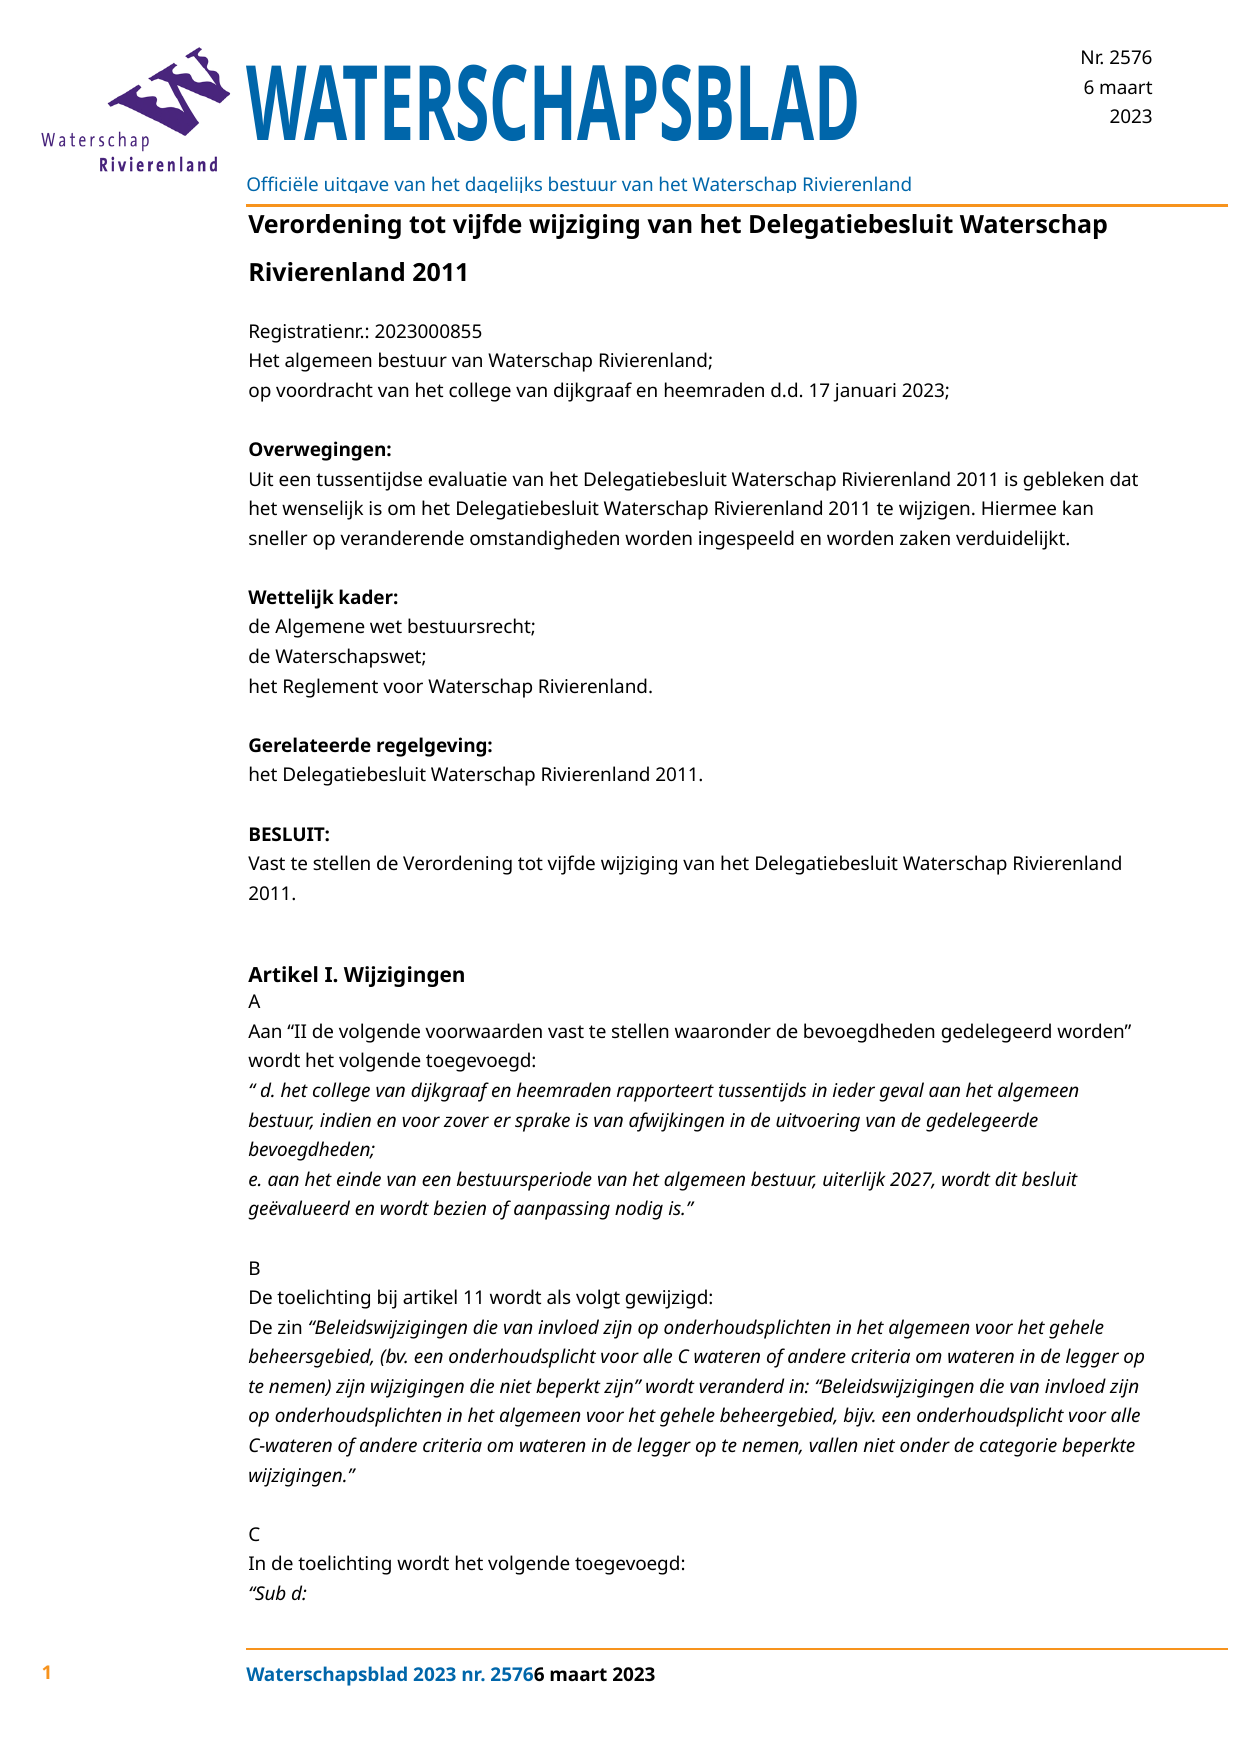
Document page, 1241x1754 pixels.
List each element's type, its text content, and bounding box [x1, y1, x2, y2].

text Gerelateerde regelgeving: [248, 732, 1152, 758]
text het Delegatiebesluit Waterschap Rivierenland 2011. [248, 762, 1152, 787]
text Artikel I. Wijzigingen [248, 960, 1152, 988]
text Wettelijk kader: [248, 584, 1152, 610]
text Uit een tussentijdse evaluatie van het Delegatiebesluit Waterschap Rivierenland 2011 is gebleken dat het wenselijk is om het Delegatiebesluit Waterschap Rivierenland 2011 te wijzigen. Hiermee kan sneller op veranderende omstandigheden worden ingespeeld en worden zaken verduidelijkt. [248, 466, 1152, 551]
text De zin “Beleidswijzigingen die van invloed zijn op onderhoudsplichten in het algemeen voor het gehele beheersgebied, (bv. een onderhoudsplicht voor alle C wateren of andere criteria om wateren in de legger op te nemen) zijn wijzigingen die niet beperkt zijn” wordt veranderd in: “Beleidswijzigingen die van invloed zijn op onderhoudsplichten in het algemeen voor het gehele beheergebied, bijv. een onderhoudsplicht voor alle C-wateren of andere criteria om wateren in de legger op te nemen, vallen niet onder de categorie beperkte wijzigingen.” [248, 1314, 1152, 1487]
text e. aan het einde van een bestuursperiode van het algemeen bestuur, uiterlijk 2027, wordt dit besluit geëvalueerd en wordt bezien of aanpassing nodig is.” [248, 1166, 1152, 1221]
text C [248, 1521, 1152, 1547]
text “Sub d: [248, 1580, 1152, 1606]
text de Algemene wet bestuursrecht; [248, 614, 1152, 639]
text “ d. het college van dijkgraaf en heemraden rapporteert tussentijds in ieder geval aan het algemeen bestuur, indien en voor zover er sprake is van afwijkingen in de uitvoering van de gedelegeerde bevoegdheden; [248, 1077, 1152, 1162]
text het Reglement voor Waterschap Rivierenland. [248, 673, 1152, 699]
text A [248, 988, 1152, 1014]
text Registratienr.: 2023000855 [248, 318, 1152, 344]
text Verordening tot vijfde wijziging van het Delegatiebesluit Waterschap Rivierenland 2011 [248, 207, 1152, 288]
picture [41, 47, 231, 172]
text Overwegingen: [248, 436, 1152, 462]
text Aan “II de volgende voorwaarden vast te stellen waaronder de bevoegdheden gedelegeerd worden” wordt het volgende toegevoegd: [248, 1018, 1152, 1073]
text B [248, 1255, 1152, 1280]
text De toelichting bij artikel 11 wordt als volgt gewijzigd: [248, 1284, 1152, 1310]
text Het algemeen bestuur van Waterschap Rivierenland; [248, 347, 1152, 373]
text Vast te stellen de Verordening tot vijfde wijziging van het Delegatiebesluit Waterschap Rivierenland 2011. [248, 850, 1152, 906]
text In de toelichting wordt het volgende toegevoegd: [248, 1551, 1152, 1576]
text BESLUIT: [248, 821, 1152, 847]
text op voordracht van het college van dijkgraaf en heemraden d.d. 17 januari 2023; [248, 377, 1152, 403]
text de Waterschapswet; [248, 643, 1152, 669]
